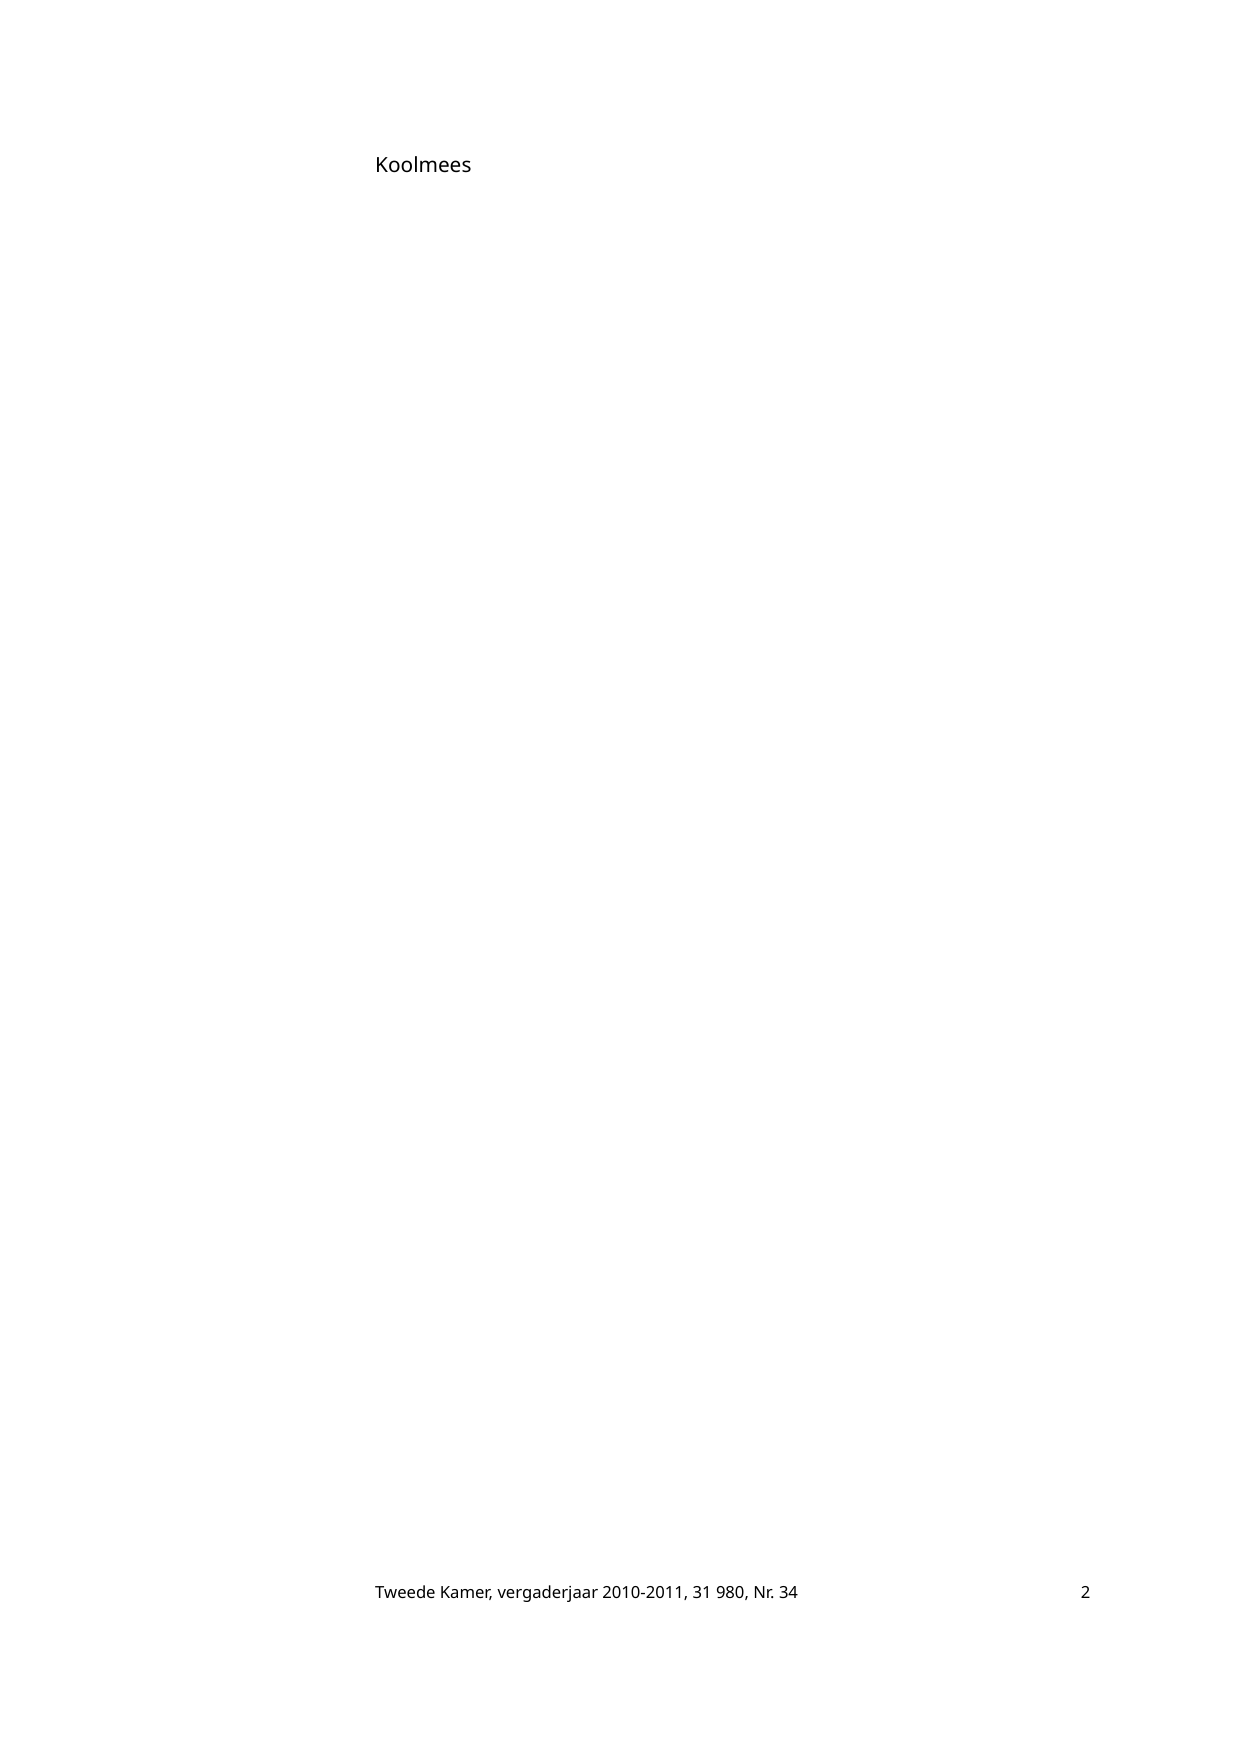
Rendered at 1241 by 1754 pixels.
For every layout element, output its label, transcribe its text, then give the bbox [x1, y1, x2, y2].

text Koolmees [375, 150, 1090, 178]
